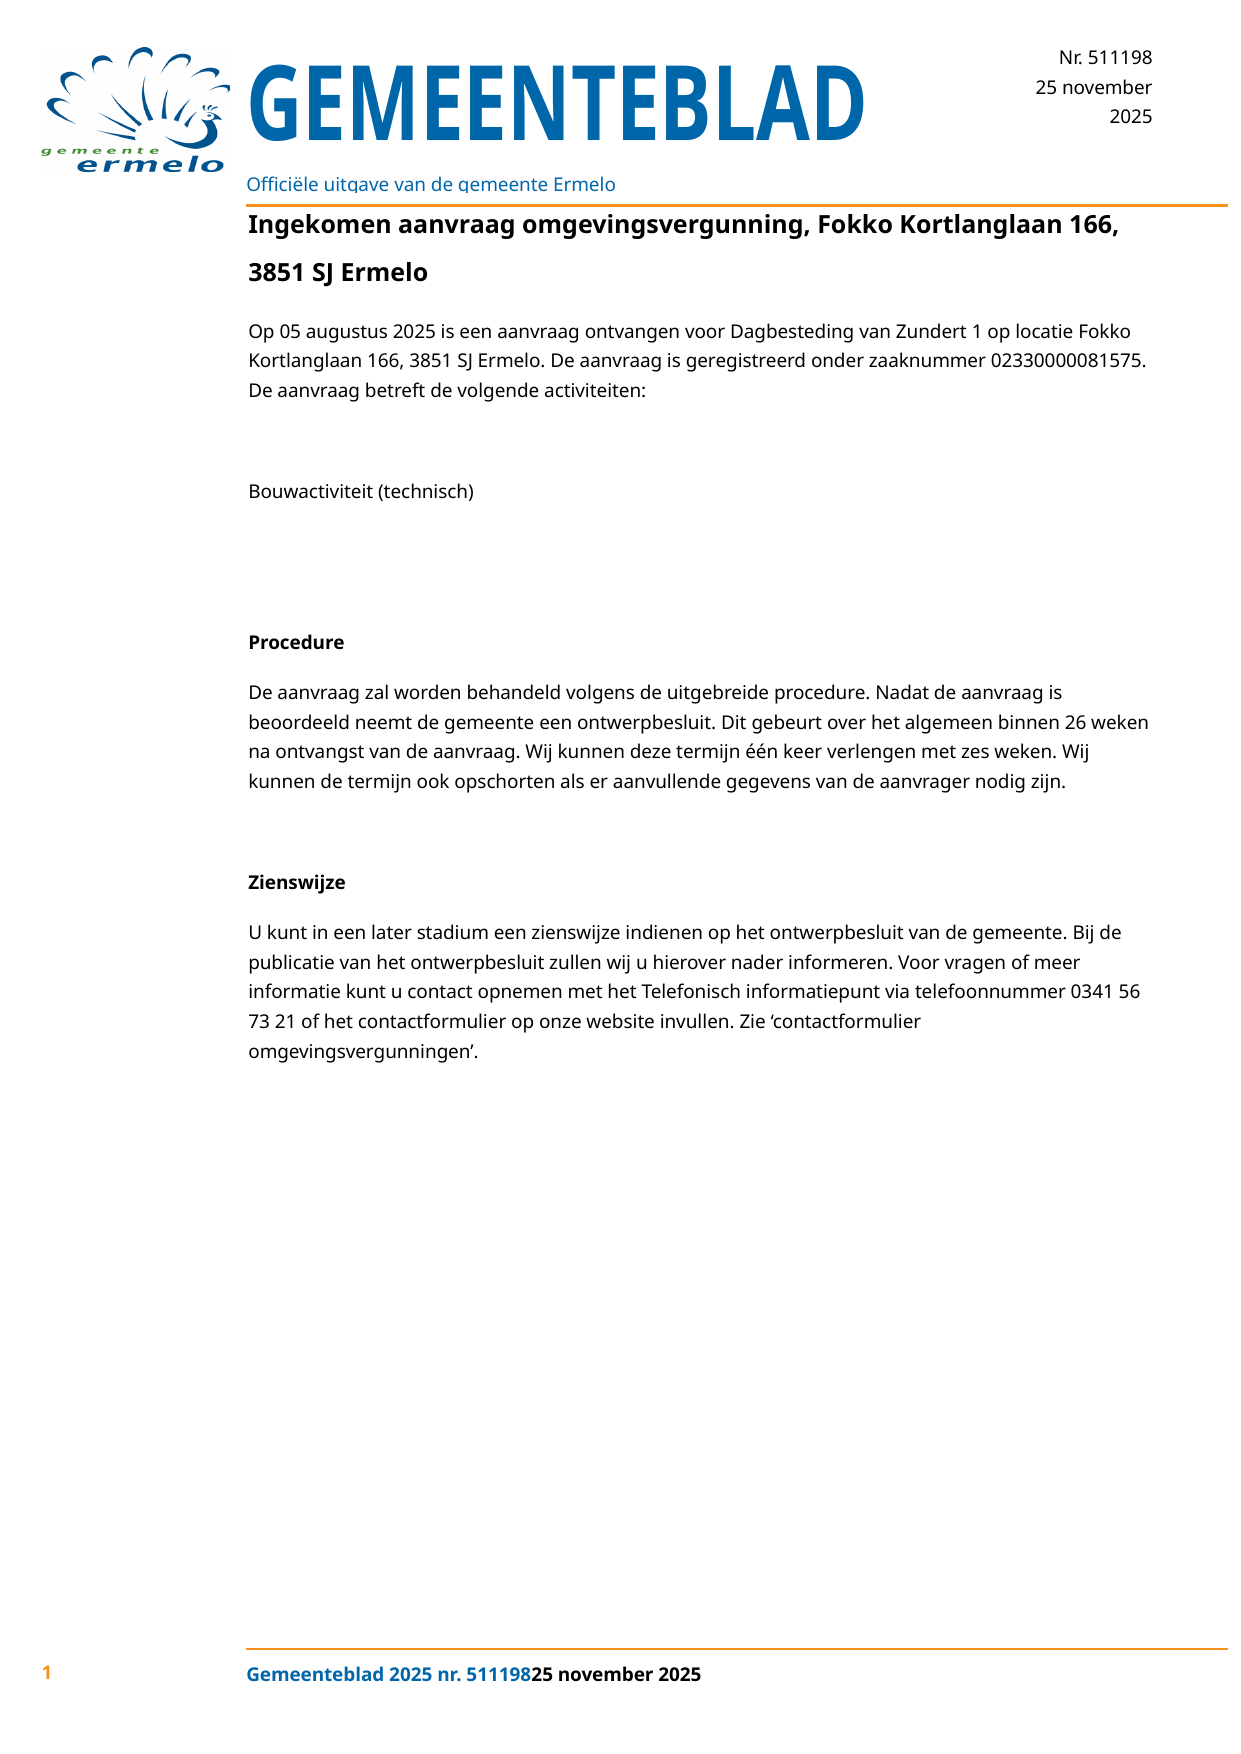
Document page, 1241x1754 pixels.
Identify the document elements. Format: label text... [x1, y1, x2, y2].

picture [41, 47, 231, 172]
text Procedure [248, 629, 1152, 655]
text Zienswijze [248, 869, 1152, 895]
text De aanvraag zal worden behandeld volgens de uitgebreide procedure. Nadat de aanvraag is beoordeeld neemt de gemeente een ontwerpbesluit. Dit gebeurt over het algemeen binnen 26 weken na ontvangst van de aanvraag. Wij kunnen deze termijn één keer verlengen met zes weken. Wij kunnen de termijn ook opschorten als er aanvullende gegevens van de aanvrager nodig zijn. [248, 679, 1152, 794]
text U kunt in een later stadium een zienswijze indienen op het ontwerpbesluit van de gemeente. Bij de publicatie van het ontwerpbesluit zullen wij u hierover nader informeren. Voor vragen of meer informatie kunt u contact opnemen met het Telefonisch informatiepunt via telefoonnummer 0341 56 73 21 of het contactformulier op onze website invullen. Zie ‘contactformulier omgevingsvergunningen’. [248, 919, 1152, 1064]
text Op 05 augustus 2025 is een aanvraag ontvangen voor Dagbesteding van Zundert 1 op locatie Fokko Kortlanglaan 166, 3851 SJ Ermelo. De aanvraag is geregistreerd onder zaaknummer 02330000081575. De aanvraag betreft de volgende activiteiten: [248, 318, 1152, 403]
text Bouwactiviteit (technisch) [248, 478, 1152, 504]
text Ingekomen aanvraag omgevingsvergunning, Fokko Kortlanglaan 166, 3851 SJ Ermelo [248, 207, 1152, 288]
